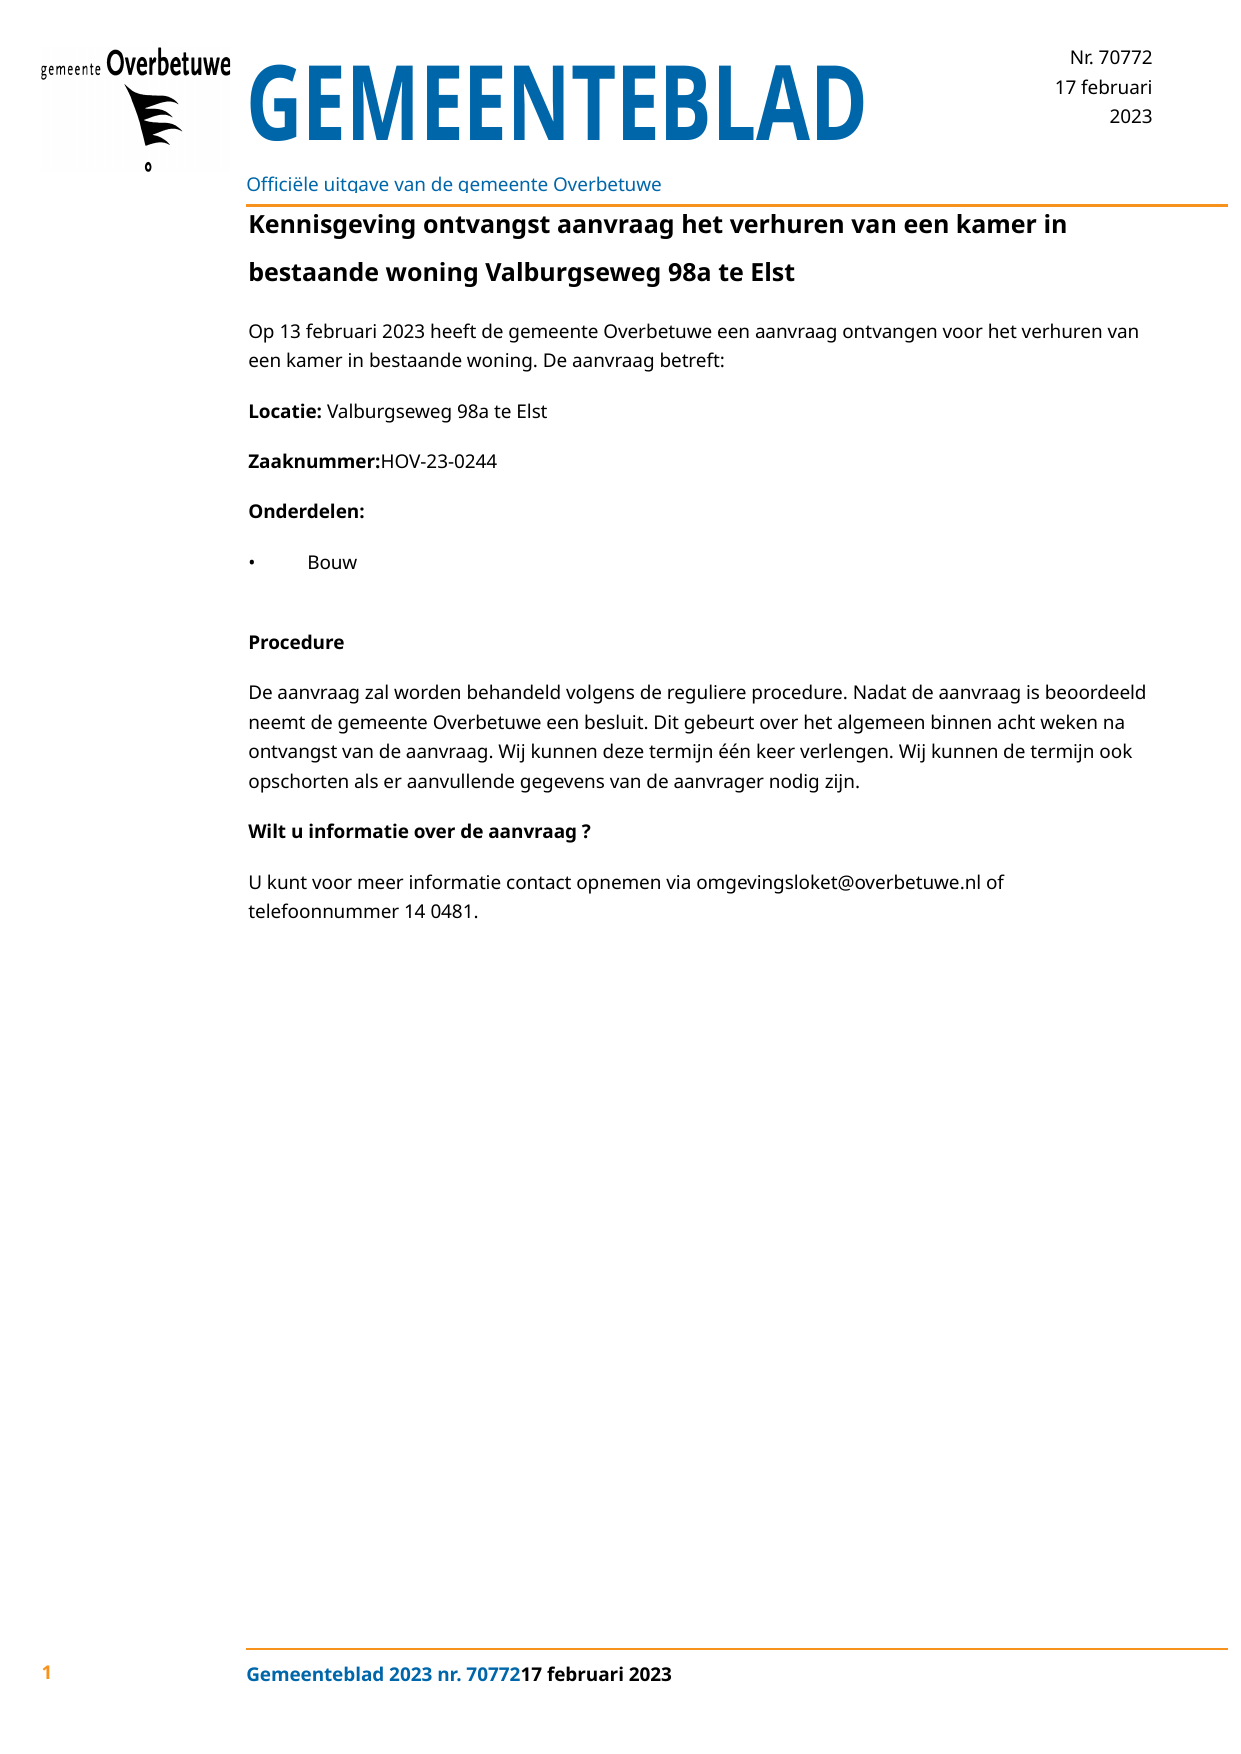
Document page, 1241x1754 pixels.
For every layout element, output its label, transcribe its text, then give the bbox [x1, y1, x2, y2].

text U kunt voor meer informatie contact opnemen via omgevingsloket@overbetuwe.nl of telefoonnummer 14 0481. [248, 869, 1152, 924]
text Procedure [248, 629, 1152, 655]
text Zaaknummer:HOV-23-0244 [248, 448, 1152, 474]
text Op 13 februari 2023 heeft de gemeente Overbetuwe een aanvraag ontvangen voor het verhuren van een kamer in bestaande woning. De aanvraag betreft: [248, 318, 1152, 373]
text Locatie: Valburgseweg 98a te Elst [248, 398, 1152, 424]
text Kennisgeving ontvangst aanvraag het verhuren van een kamer in bestaande woning Valburgseweg 98a te Elst [248, 207, 1152, 288]
text De aanvraag zal worden behandeld volgens de reguliere procedure. Nadat de aanvraag is beoordeeld neemt de gemeente Overbetuwe een besluit. Dit gebeurt over het algemeen binnen acht weken na ontvangst van de aanvraag. Wij kunnen deze termijn één keer verlengen. Wij kunnen de termijn ook opschorten als er aanvullende gegevens van de aanvrager nodig zijn. [248, 679, 1152, 794]
list Bouw [248, 549, 1152, 575]
text Wilt u informatie over de aanvraag ? [248, 819, 1152, 844]
picture [41, 47, 231, 172]
text Onderdelen: [248, 499, 1152, 524]
